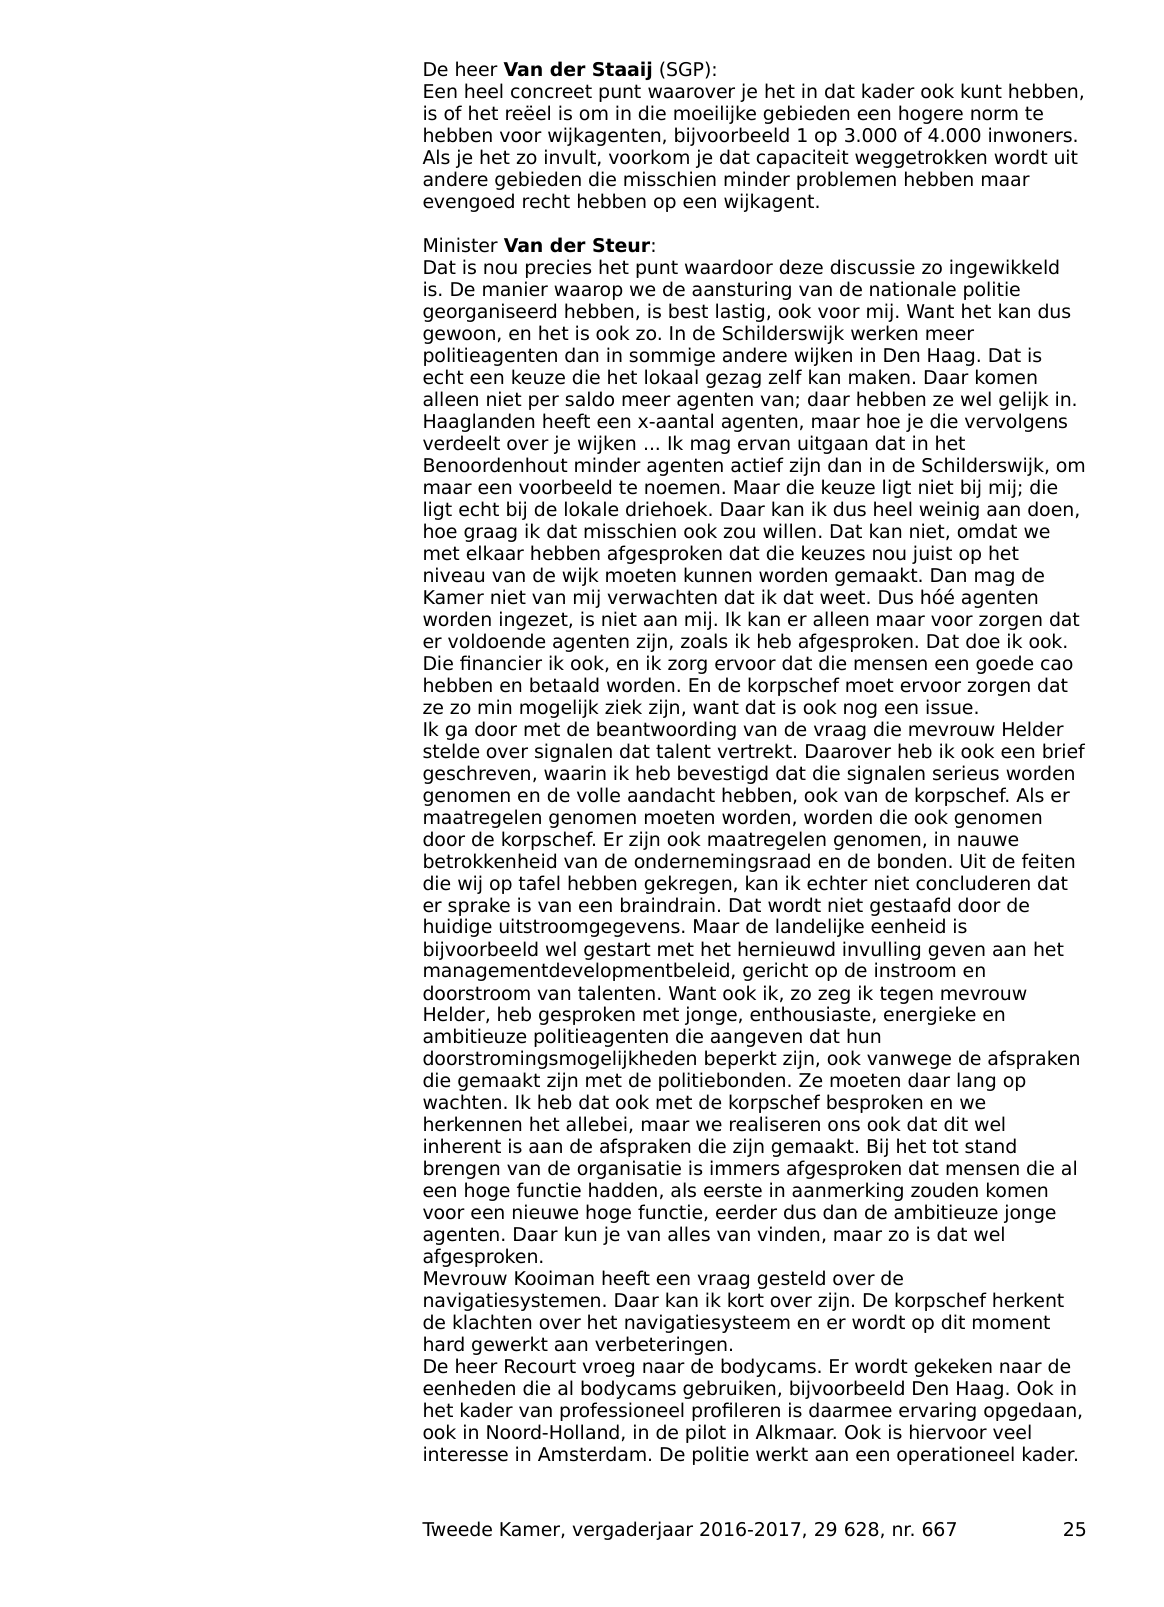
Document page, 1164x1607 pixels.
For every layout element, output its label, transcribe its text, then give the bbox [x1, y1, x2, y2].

text Ik ga door met de beantwoording van de vraag die mevrouw Helder stelde over signalen dat talent vertrekt. Daarover heb ik ook een brief geschreven, waarin ik heb bevestigd dat die signalen serieus worden genomen en de volle aandacht hebben, ook van de korpschef. Als er maatregelen genomen moeten worden, worden die ook genomen door de korpschef. Er zijn ook maatregelen genomen, in nauwe betrokkenheid van de ondernemingsraad en de bonden. Uit de feiten die wij op tafel hebben gekregen, kan ik echter niet concluderen dat er sprake is van een braindrain. Dat wordt niet gestaafd door de huidige uitstroomgegevens. Maar de landelijke eenheid is bijvoorbeeld wel gestart met het hernieuwd invulling geven aan het managementdevelopmentbeleid, gericht op de instroom en doorstroom van talenten. Want ook ik, zo zeg ik tegen mevrouw Helder, heb gesproken met jonge, enthousiaste, energieke en ambitieuze politieagenten die aangeven dat hun doorstromingsmogelijkheden beperkt zijn, ook vanwege de afspraken die gemaakt zijn met de politiebonden. Ze moeten daar lang op wachten. Ik heb dat ook met de korpschef besproken en we herkennen het allebei, maar we realiseren ons ook dat dit wel inherent is aan de afspraken die zijn gemaakt. Bij het tot stand brengen van de organisatie is immers afgesproken dat mensen die al een hoge functie hadden, als eerste in aanmerking zouden komen voor een nieuwe hoge functie, eerder dus dan de ambitieuze jonge agenten. Daar kun je van alles van vinden, maar zo is dat wel afgesproken. [422, 719, 1087, 1268]
text Een heel concreet punt waarover je het in dat kader ook kunt hebben, is of het reëel is om in die moeilijke gebieden een hogere norm te hebben voor wijkagenten, bijvoorbeeld 1 op 3.000 of 4.000 inwoners. Als je het zo invult, voorkom je dat capaciteit weggetrokken wordt uit andere gebieden die misschien minder problemen hebben maar evengoed recht hebben op een wijkagent. [422, 81, 1087, 213]
text De heer Recourt vroeg naar de bodycams. Er wordt gekeken naar de eenheden die al bodycams gebruiken, bijvoorbeeld Den Haag. Ook in het kader van professioneel profileren is daarmee ervaring opgedaan, ook in Noord-Holland, in de pilot in Alkmaar. Ook is hiervoor veel interesse in Amsterdam. De politie werkt aan een operationeel kader. [422, 1356, 1087, 1466]
text Dat is nou precies het punt waardoor deze discussie zo ingewikkeld is. De manier waarop we de aansturing van de nationale politie georganiseerd hebben, is best lastig, ook voor mij. Want het kan dus gewoon, en het is ook zo. In de Schilderswijk werken meer politieagenten dan in sommige andere wijken in Den Haag. Dat is echt een keuze die het lokaal gezag zelf kan maken. Daar komen alleen niet per saldo meer agenten van; daar hebben ze wel gelijk in. Haaglanden heeft een x-aantal agenten, maar hoe je die vervolgens verdeelt over je wijken ... Ik mag ervan uitgaan dat in het Benoordenhout minder agenten actief zijn dan in de Schilderswijk, om maar een voorbeeld te noemen. Maar die keuze ligt niet bij mij; die ligt echt bij de lokale driehoek. Daar kan ik dus heel weinig aan doen, hoe graag ik dat misschien ook zou willen. Dat kan niet, omdat we met elkaar hebben afgesproken dat die keuzes nou juist op het niveau van de wijk moeten kunnen worden gemaakt. Dan mag de Kamer niet van mij verwachten dat ik dat weet. Dus hóé agenten worden ingezet, is niet aan mij. Ik kan er alleen maar voor zorgen dat er voldoende agenten zijn, zoals ik heb afgesproken. Dat doe ik ook. Die financier ik ook, en ik zorg ervoor dat die mensen een goede cao hebben en betaald worden. En de korpschef moet ervoor zorgen dat ze zo min mogelijk ziek zijn, want dat is ook nog een issue. [422, 257, 1087, 719]
text Mevrouw Kooiman heeft een vraag gesteld over de navigatiesystemen. Daar kan ik kort over zijn. De korpschef herkent de klachten over het navigatiesysteem en er wordt op dit moment hard gewerkt aan verbeteringen. [422, 1268, 1087, 1356]
text Minister Van der Steur: [422, 235, 1087, 257]
text De heer Van der Staaij (SGP): [422, 59, 1087, 81]
